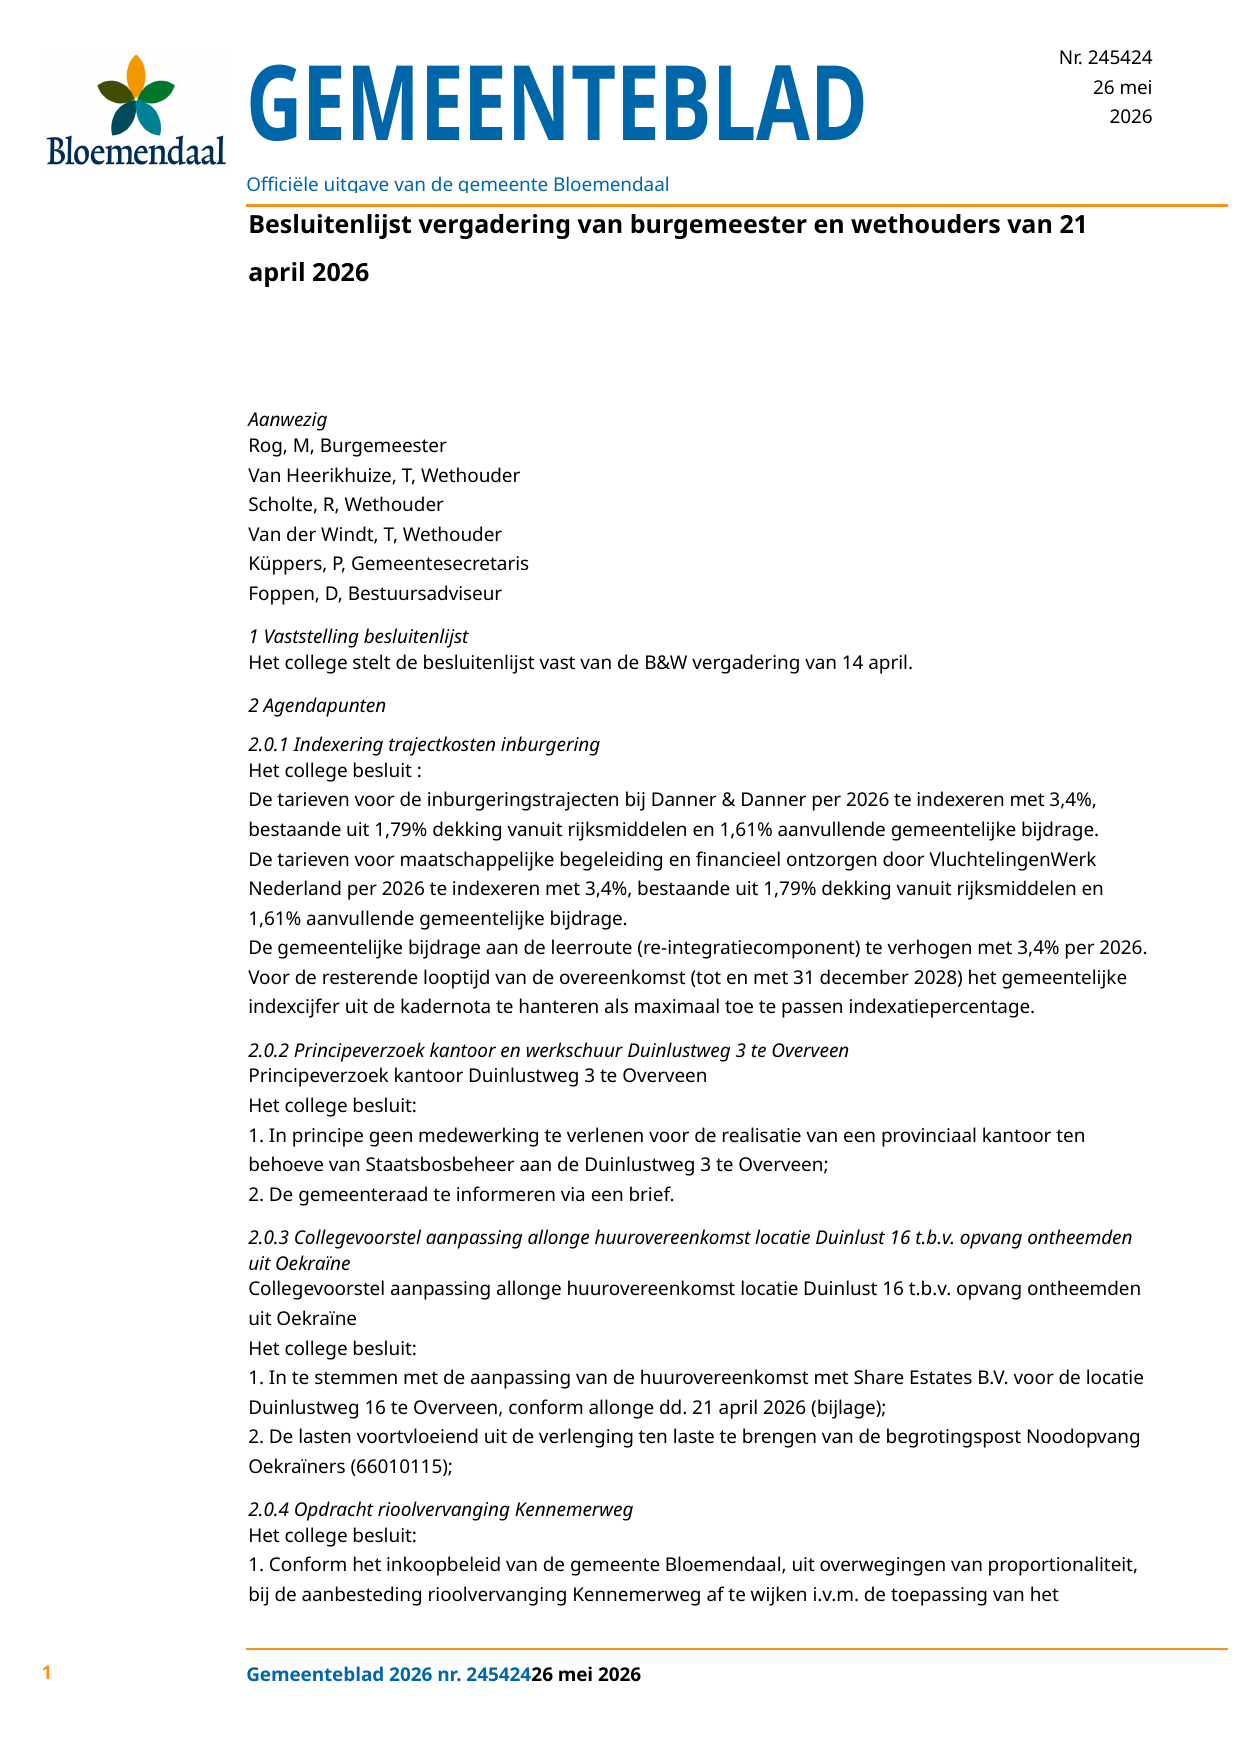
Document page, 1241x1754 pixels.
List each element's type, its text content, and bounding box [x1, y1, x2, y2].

text Voor de resterende looptijd van de overeenkomst (tot en met 31 december 2028) het gemeentelijke indexcijfer uit de kadernota te hanteren als maximaal toe te passen indexatiepercentage. [248, 964, 1152, 1019]
text Het college besluit: [248, 1522, 1152, 1548]
text 1. In principe geen medewerking te verlenen voor de realisatie van een provinciaal kantoor ten behoeve van Staatsbosbeheer aan de Duinlustweg 3 te Overveen; [248, 1122, 1152, 1177]
text 2.0.1 Indexering trajectkosten inburgering [248, 731, 1152, 757]
text 1 Vaststelling besluitenlijst [248, 623, 1152, 649]
text 2.0.3 Collegevoorstel aanpassing allonge huurovereenkomst locatie Duinlust 16 t.b.v. opvang ontheemden uit Oekraïne [248, 1224, 1152, 1276]
text 2. De gemeenteraad te informeren via een brief. [248, 1181, 1152, 1207]
text Van Heerikhuize, T, Wethouder [248, 462, 1152, 487]
text De tarieven voor maatschappelijke begeleiding en financieel ontzorgen door VluchtelingenWerk Nederland per 2026 te indexeren met 3,4%, bestaande uit 1,79% dekking vanuit rijksmiddelen en 1,61% aanvullende gemeentelijke bijdrage. [248, 846, 1152, 931]
text De tarieven voor de inburgeringstrajecten bij Danner & Danner per 2026 te indexeren met 3,4%, bestaande uit 1,79% dekking vanuit rijksmiddelen en 1,61% aanvullende gemeentelijke bijdrage. [248, 787, 1152, 842]
text Aanwezig [248, 406, 1152, 432]
text 1. Conform het inkoopbeleid van de gemeente Bloemendaal, uit overwegingen van proportionaliteit, bij de aanbesteding rioolvervanging Kennemerweg af te wijken i.v.m. de toepassing van het [248, 1551, 1152, 1607]
text 1. In te stemmen met de aanpassing van de huurovereenkomst met Share Estates B.V. voor de locatie Duinlustweg 16 te Overveen, conform allonge dd. 21 april 2026 (bijlage); [248, 1364, 1152, 1419]
text Het college besluit: [248, 1335, 1152, 1360]
text Principeverzoek kantoor Duinlustweg 3 te Overveen [248, 1063, 1152, 1088]
text Küppers, P, Gemeentesecretaris [248, 551, 1152, 576]
picture [41, 47, 231, 172]
text Van der Windt, T, Wethouder [248, 521, 1152, 547]
text Scholte, R, Wethouder [248, 491, 1152, 517]
text Het college besluit: [248, 1092, 1152, 1118]
text 2.0.2 Principeverzoek kantoor en werkschuur Duinlustweg 3 te Overveen [248, 1037, 1152, 1063]
text 2.0.4 Opdracht rioolvervanging Kennemerweg [248, 1496, 1152, 1522]
text 2. De lasten voortvloeiend uit de verlenging ten laste te brengen van de begrotingspost Noodopvang Oekraïners (66010115); [248, 1423, 1152, 1479]
text Het college stelt de besluitenlijst vast van de B&W vergadering van 14 april. [248, 649, 1152, 675]
text Het college besluit : [248, 757, 1152, 783]
text Foppen, D, Bestuursadviseur [248, 580, 1152, 606]
text Besluitenlijst vergadering van burgemeester en wethouders van 21 april 2026 [248, 207, 1152, 288]
text Rog, M, Burgemeester [248, 432, 1152, 458]
text De gemeentelijke bijdrage aan de leerroute (re-integratiecomponent) te verhogen met 3,4% per 2026. [248, 934, 1152, 960]
text 2 Agendapunten [248, 692, 1152, 718]
text Collegevoorstel aanpassing allonge huurovereenkomst locatie Duinlust 16 t.b.v. opvang ontheemden uit Oekraïne [248, 1276, 1152, 1331]
